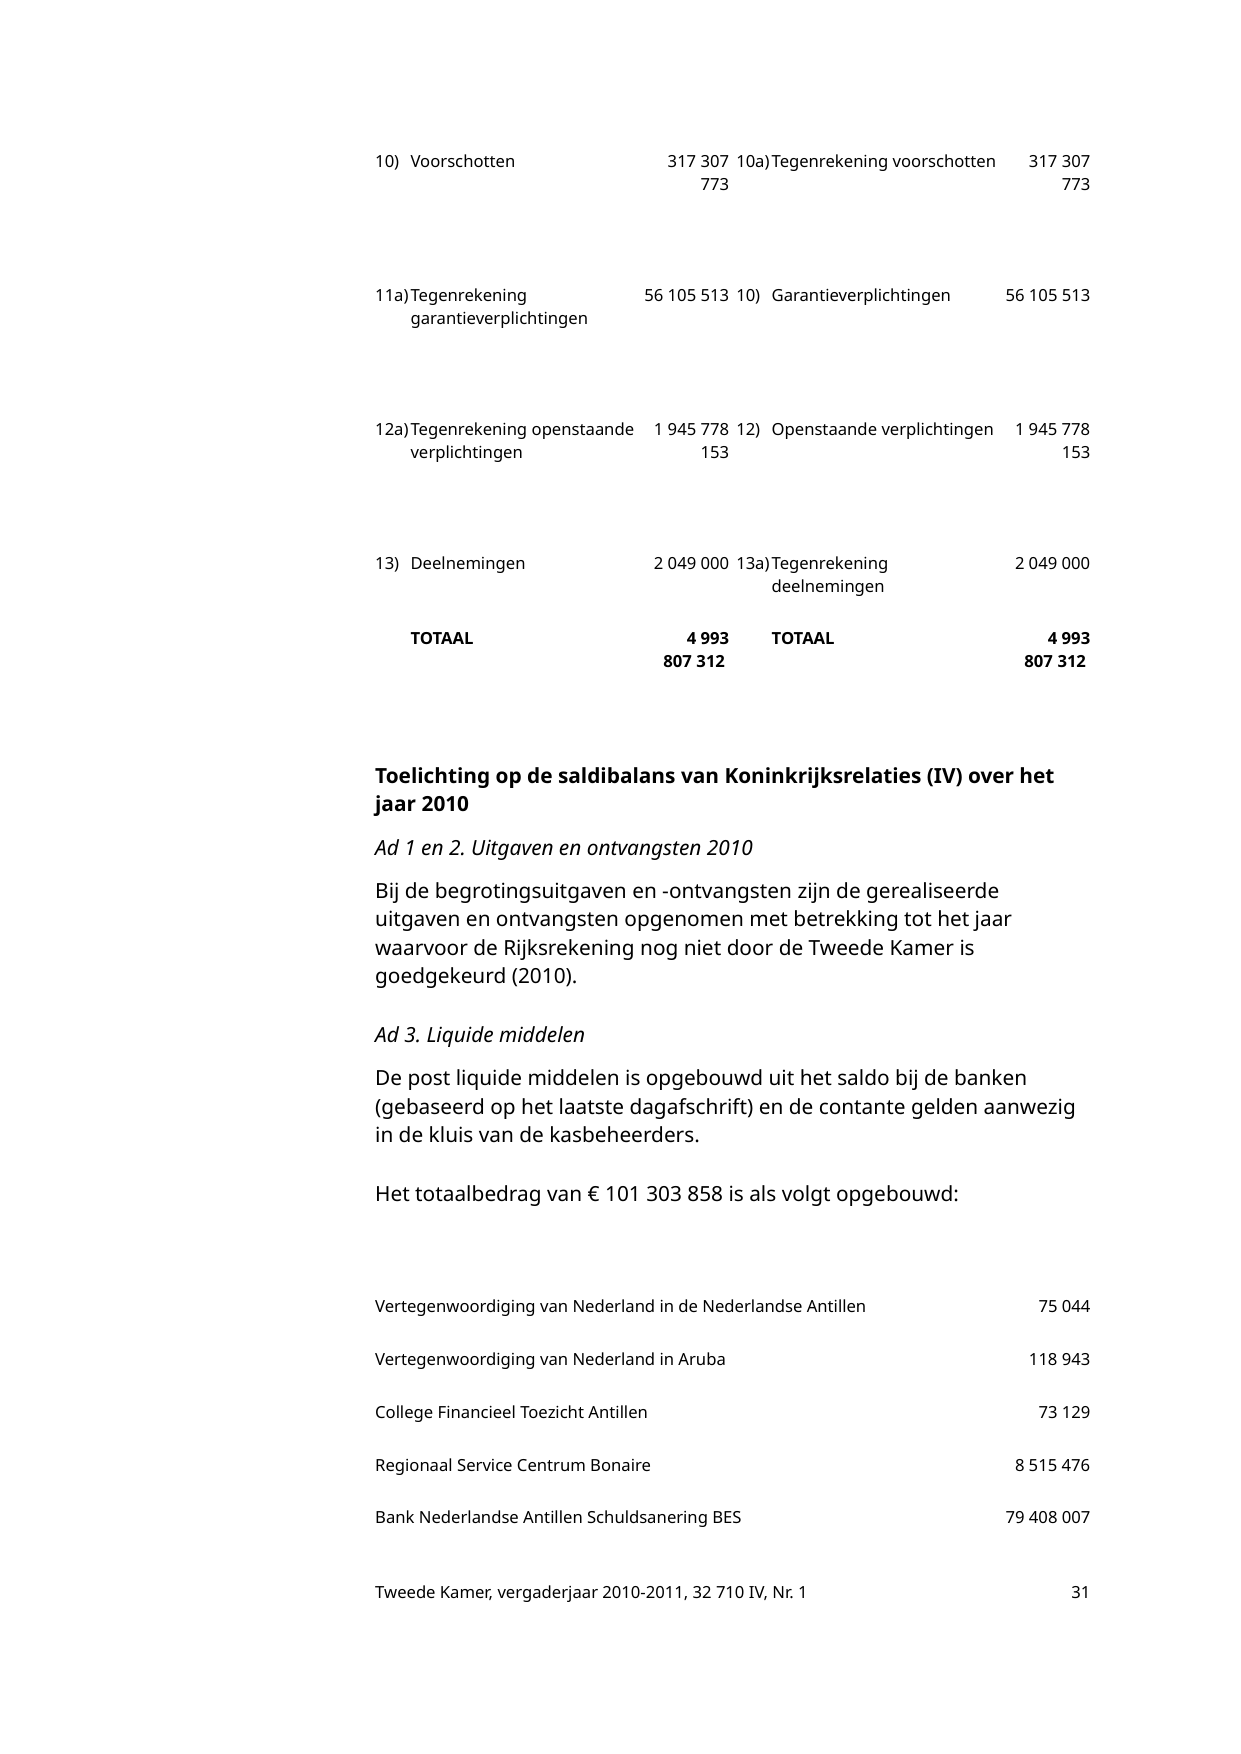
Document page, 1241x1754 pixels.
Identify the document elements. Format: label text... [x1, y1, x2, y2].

table_cell [771, 225, 998, 284]
table_cell Voorschotten [410, 150, 637, 225]
table_cell [729, 225, 736, 284]
table_cell [771, 493, 998, 552]
table_cell [729, 627, 736, 702]
table_cell Tegenrekening garantieverplichtingen [410, 284, 637, 359]
table_cell [729, 493, 736, 552]
table_cell [729, 150, 736, 225]
table_cell Bank Nederlandse Antillen Schuldsanering BES [375, 1506, 976, 1528]
table_cell Regionaal Service Centrum Bonaire [375, 1453, 976, 1506]
table_cell [736, 225, 771, 284]
table_cell [998, 359, 1090, 418]
table_cell 4 993 807 312 [637, 627, 729, 702]
table_cell 10) [375, 150, 410, 225]
table_cell [736, 493, 771, 552]
table_cell Vertegenwoordiging van Nederland in Aruba [375, 1348, 976, 1400]
table_cell 317 307 773 [998, 150, 1090, 225]
table_cell 118 943 [976, 1348, 1090, 1400]
text Bij de begrotingsuitgaven en -ontvangsten zijn de gerealiseerde uitgaven en ontvangsten opgenomen met betrekking tot het jaar waarvoor de Rijksrekening nog niet door de Tweede Kamer is goedgekeurd (2010). [375, 876, 1090, 990]
table_header 75 044 [976, 1295, 1090, 1348]
table_cell Garantieverplichtingen [771, 284, 998, 359]
table_cell College Financieel Toezicht Antillen [375, 1400, 976, 1453]
table_cell TOTAAL [771, 627, 998, 702]
table_cell [729, 359, 736, 418]
table_cell [410, 493, 637, 552]
table_cell 4 993 807 312 [998, 627, 1090, 702]
table_cell [736, 627, 771, 702]
table_cell [637, 225, 729, 284]
table_cell [998, 493, 1090, 552]
table_cell [410, 225, 637, 284]
table_cell [375, 225, 410, 284]
text Toelichting op de saldibalans van Koninkrijksrelaties (IV) over het jaar 2010 [375, 761, 1090, 818]
table_cell [375, 359, 410, 418]
table_cell [729, 284, 736, 359]
table_cell [410, 359, 637, 418]
table_cell 10) [736, 284, 771, 359]
text Ad 1 en 2. Uitgaven en ontvangsten 2010 [375, 833, 1090, 861]
table_cell [729, 418, 736, 493]
table_cell 79 408 007 [976, 1506, 1090, 1528]
table_cell [637, 493, 729, 552]
table_cell [998, 225, 1090, 284]
text Het totaalbedrag van € 101 303 858 is als volgt opgebouwd: [375, 1179, 1090, 1207]
table_cell Openstaande verplichtingen [771, 418, 998, 493]
table_cell 1 945 778 153 [998, 418, 1090, 493]
table_cell TOTAAL [410, 627, 637, 702]
table_cell [375, 493, 410, 552]
table_cell 10a) [736, 150, 771, 225]
table_cell Tegenrekening deelnemingen [771, 552, 998, 627]
table_cell 1 945 778 153 [637, 418, 729, 493]
table_cell [729, 552, 736, 627]
text De post liquide middelen is opgebouwd uit het saldo bij de banken (gebaseerd op het laatste dagafschrift) en de contante gelden aanwezig in de kluis van de kasbeheerders. [375, 1063, 1090, 1149]
table_cell 56 105 513 [998, 284, 1090, 359]
table_cell [771, 359, 998, 418]
text Ad 3. Liquide middelen [375, 1020, 1090, 1048]
table_cell 12a) [375, 418, 410, 493]
table_cell Tegenrekening openstaande verplichtingen [410, 418, 637, 493]
table_cell 73 129 [976, 1400, 1090, 1453]
table_cell 13) [375, 552, 410, 627]
table_cell 317 307 773 [637, 150, 729, 225]
table_cell [736, 359, 771, 418]
table_cell 56 105 513 [637, 284, 729, 359]
table_cell 12) [736, 418, 771, 493]
table_cell 13a) [736, 552, 771, 627]
table_cell [637, 359, 729, 418]
table_cell Tegenrekening voorschotten [771, 150, 998, 225]
table_cell 2 049 000 [637, 552, 729, 627]
table_cell 2 049 000 [998, 552, 1090, 627]
table_header Vertegenwoordiging van Nederland in de Nederlandse Antillen [375, 1295, 976, 1348]
table_cell Deelnemingen [410, 552, 637, 627]
table_cell 8 515 476 [976, 1453, 1090, 1506]
table_cell [375, 627, 410, 702]
table_cell 11a) [375, 284, 410, 359]
